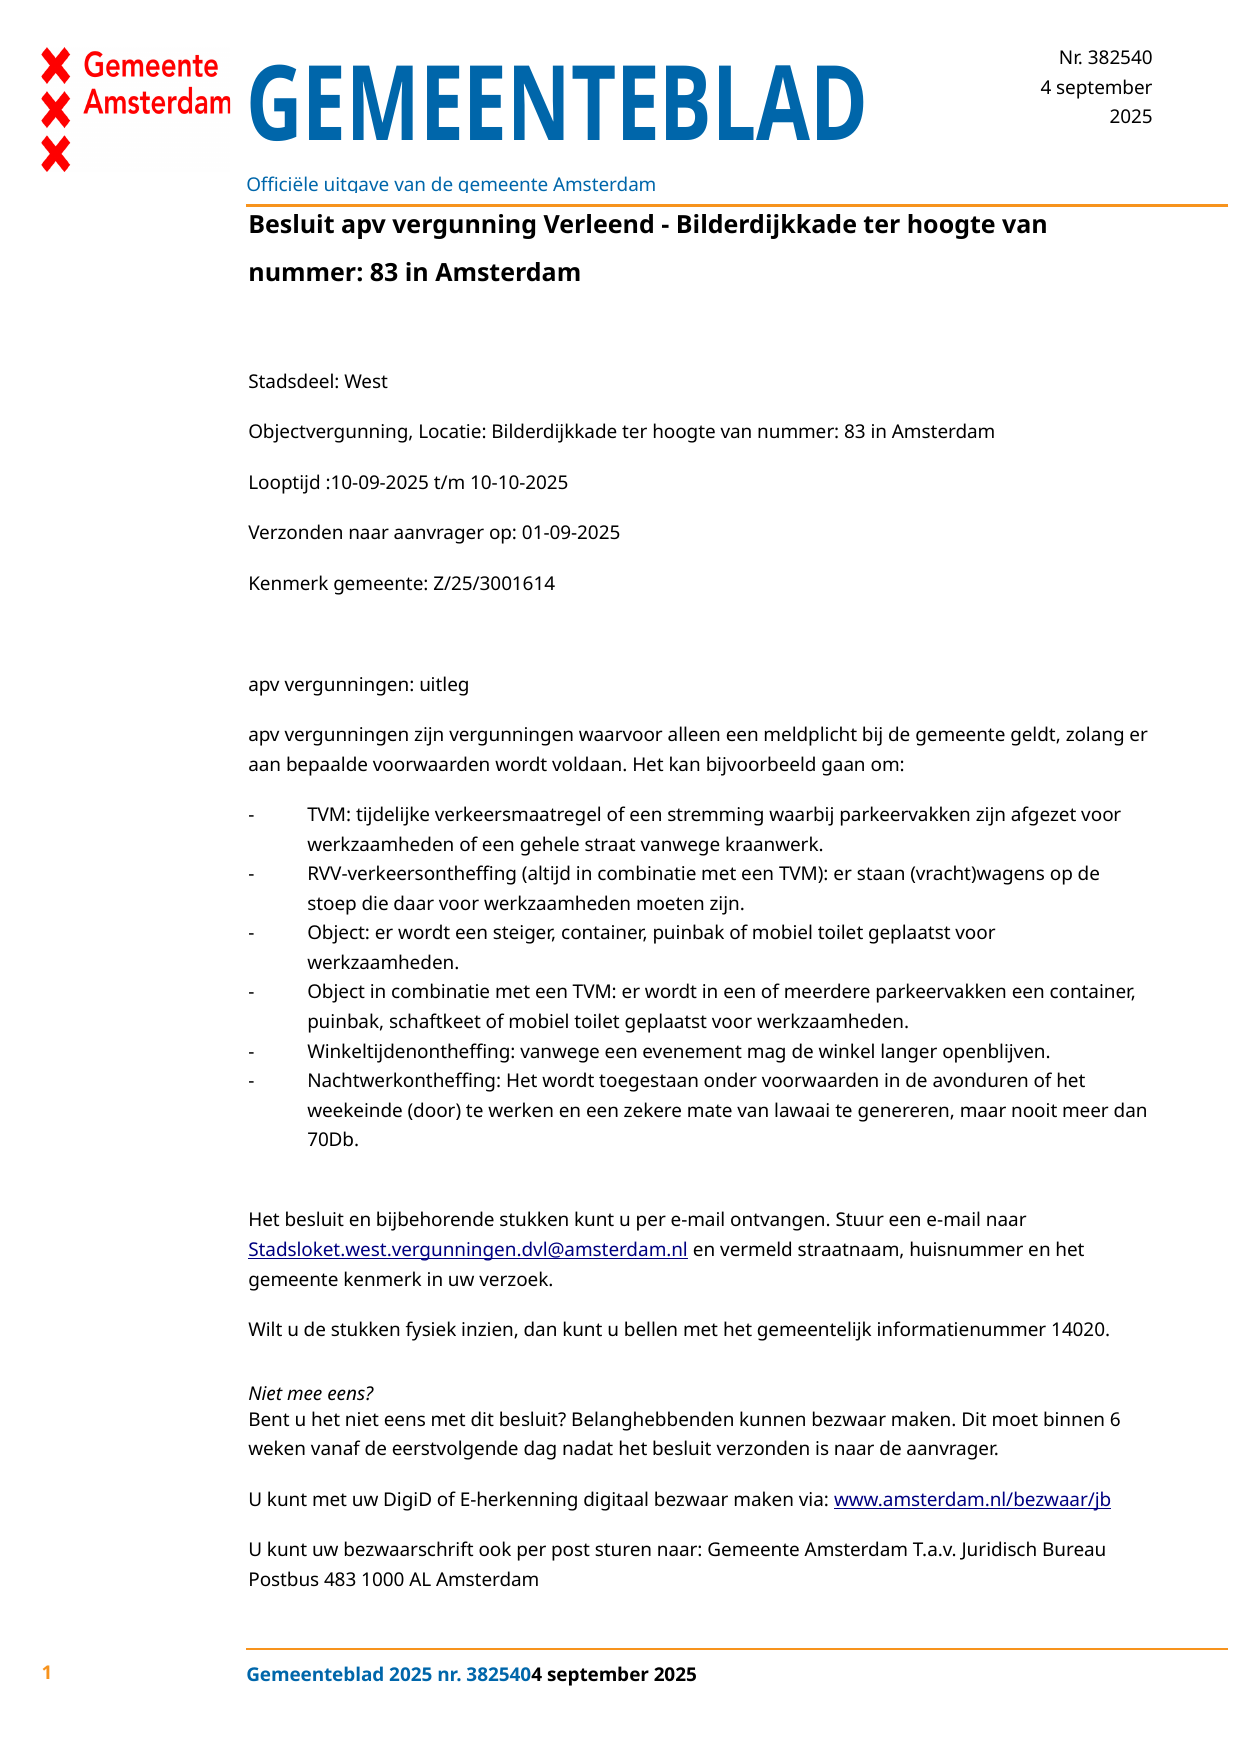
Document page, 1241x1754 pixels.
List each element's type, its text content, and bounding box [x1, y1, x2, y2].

list Winkeltijdenontheffing: vanwege een evenement mag de winkel langer openblijven. [248, 1038, 1152, 1064]
text Objectvergunning, Locatie: Bilderdijkkade ter hoogte van nummer: 83 in Amsterdam [248, 419, 1152, 444]
list Object: er wordt een steiger, container, puinbak of mobiel toilet geplaatst voor werkzaamheden. [248, 919, 1152, 975]
list TVM: tijdelijke verkeersmaatregel of een stremming waarbij parkeervakken zijn afgezet voor werkzaamheden of een gehele straat vanwege kraanwerk. [248, 801, 1152, 857]
text Besluit apv vergunning Verleend - Bilderdijkkade ter hoogte van nummer: 83 in Amsterdam [248, 207, 1152, 288]
text Bent u het niet eens met dit besluit? Belanghebbenden kunnen bezwaar maken. Dit moet binnen 6 weken vanaf de eerstvolgende dag nadat het besluit verzonden is naar de aanvrager. [248, 1406, 1152, 1461]
list Object in combinatie met een TVM: er wordt in een of meerdere parkeervakken een container, puinbak, schaftkeet of mobiel toilet geplaatst voor werkzaamheden. [248, 979, 1152, 1034]
text U kunt met uw DigiD of E-herkenning digitaal bezwaar maken via: www.amsterdam.nl/bezwaar/jb [248, 1486, 1152, 1512]
text Stadsdeel: West [248, 368, 1152, 394]
list Nachtwerkontheffing: Het wordt toegestaan onder voorwaarden in de avonduren of het weekeinde (door) te werken en een zekere mate van lawaai te genereren, maar nooit meer dan 70Db. [248, 1067, 1152, 1152]
text U kunt uw bezwaarschrift ook per post sturen naar: Gemeente Amsterdam T.a.v. Juridisch Bureau Postbus 483 1000 AL Amsterdam [248, 1536, 1152, 1592]
text Kenmerk gemeente: Z/25/3001614 [248, 570, 1152, 596]
list RVV-verkeersontheffing (altijd in combinatie met een TVM): er staan (vracht)wagens op de stoep die daar voor werkzaamheden moeten zijn. [248, 860, 1152, 916]
text Wilt u de stukken fysiek inzien, dan kunt u bellen met het gemeentelijk informatienummer 14020. [248, 1316, 1152, 1342]
text Niet mee eens? [248, 1380, 1152, 1406]
text Looptijd :10-09-2025 t/m 10-10-2025 [248, 469, 1152, 495]
text apv vergunningen: uitleg [248, 671, 1152, 697]
picture [41, 47, 231, 172]
text Verzonden naar aanvrager op: 01-09-2025 [248, 519, 1152, 545]
text Het besluit en bijbehorende stukken kunt u per e-mail ontvangen. Stuur een e-mail naar Stadsloket.west.vergunningen.dvl@amsterdam.nl en vermeld straatnaam, huisnummer en het gemeente kenmerk in uw verzoek. [248, 1207, 1152, 1292]
text apv vergunningen zijn vergunningen waarvoor alleen een meldplicht bij de gemeente geldt, zolang er aan bepaalde voorwaarden wordt voldaan. Het kan bijvoorbeeld gaan om: [248, 721, 1152, 777]
